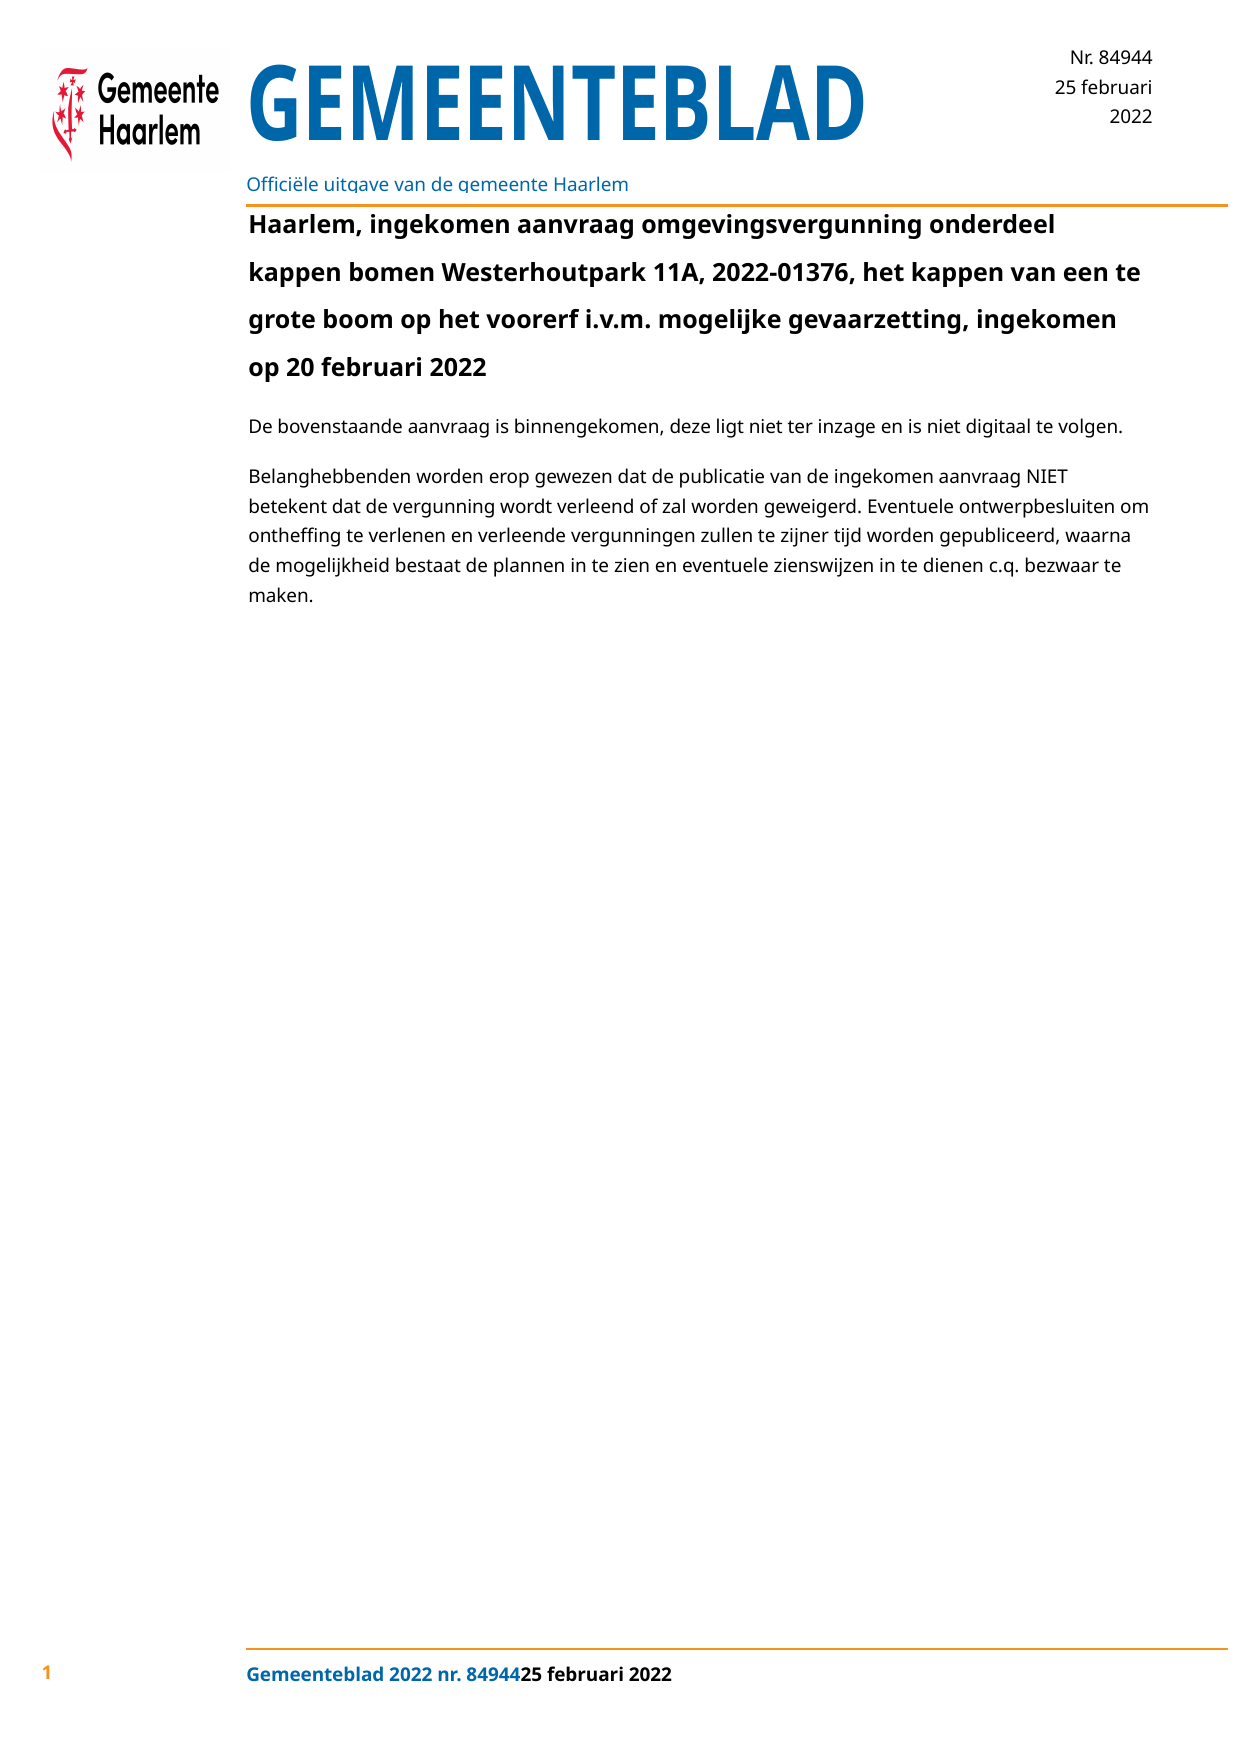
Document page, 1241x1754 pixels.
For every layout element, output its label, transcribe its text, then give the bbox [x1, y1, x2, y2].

text Haarlem, ingekomen aanvraag omgevingsvergunning onderdeel kappen bomen Westerhoutpark 11A, 2022-01376, het kappen van een te grote boom op het voorerf i.v.m. mogelijke gevaarzetting, ingekomen op 20 februari 2022 [248, 207, 1152, 384]
text Belanghebbenden worden erop gewezen dat de publicatie van de ingekomen aanvraag NIET betekent dat de vergunning wordt verleend of zal worden geweigerd. Eventuele ontwerpbesluiten om ontheffing te verlenen en verleende vergunningen zullen te zijner tijd worden gepubliceerd, waarna de mogelijkheid bestaat de plannen in te zien en eventuele zienswijzen in te dienen c.q. bezwaar te maken. [248, 463, 1152, 608]
picture [41, 47, 231, 172]
text De bovenstaande aanvraag is binnengekomen, deze ligt niet ter inzage en is niet digitaal te volgen. [248, 413, 1152, 439]
